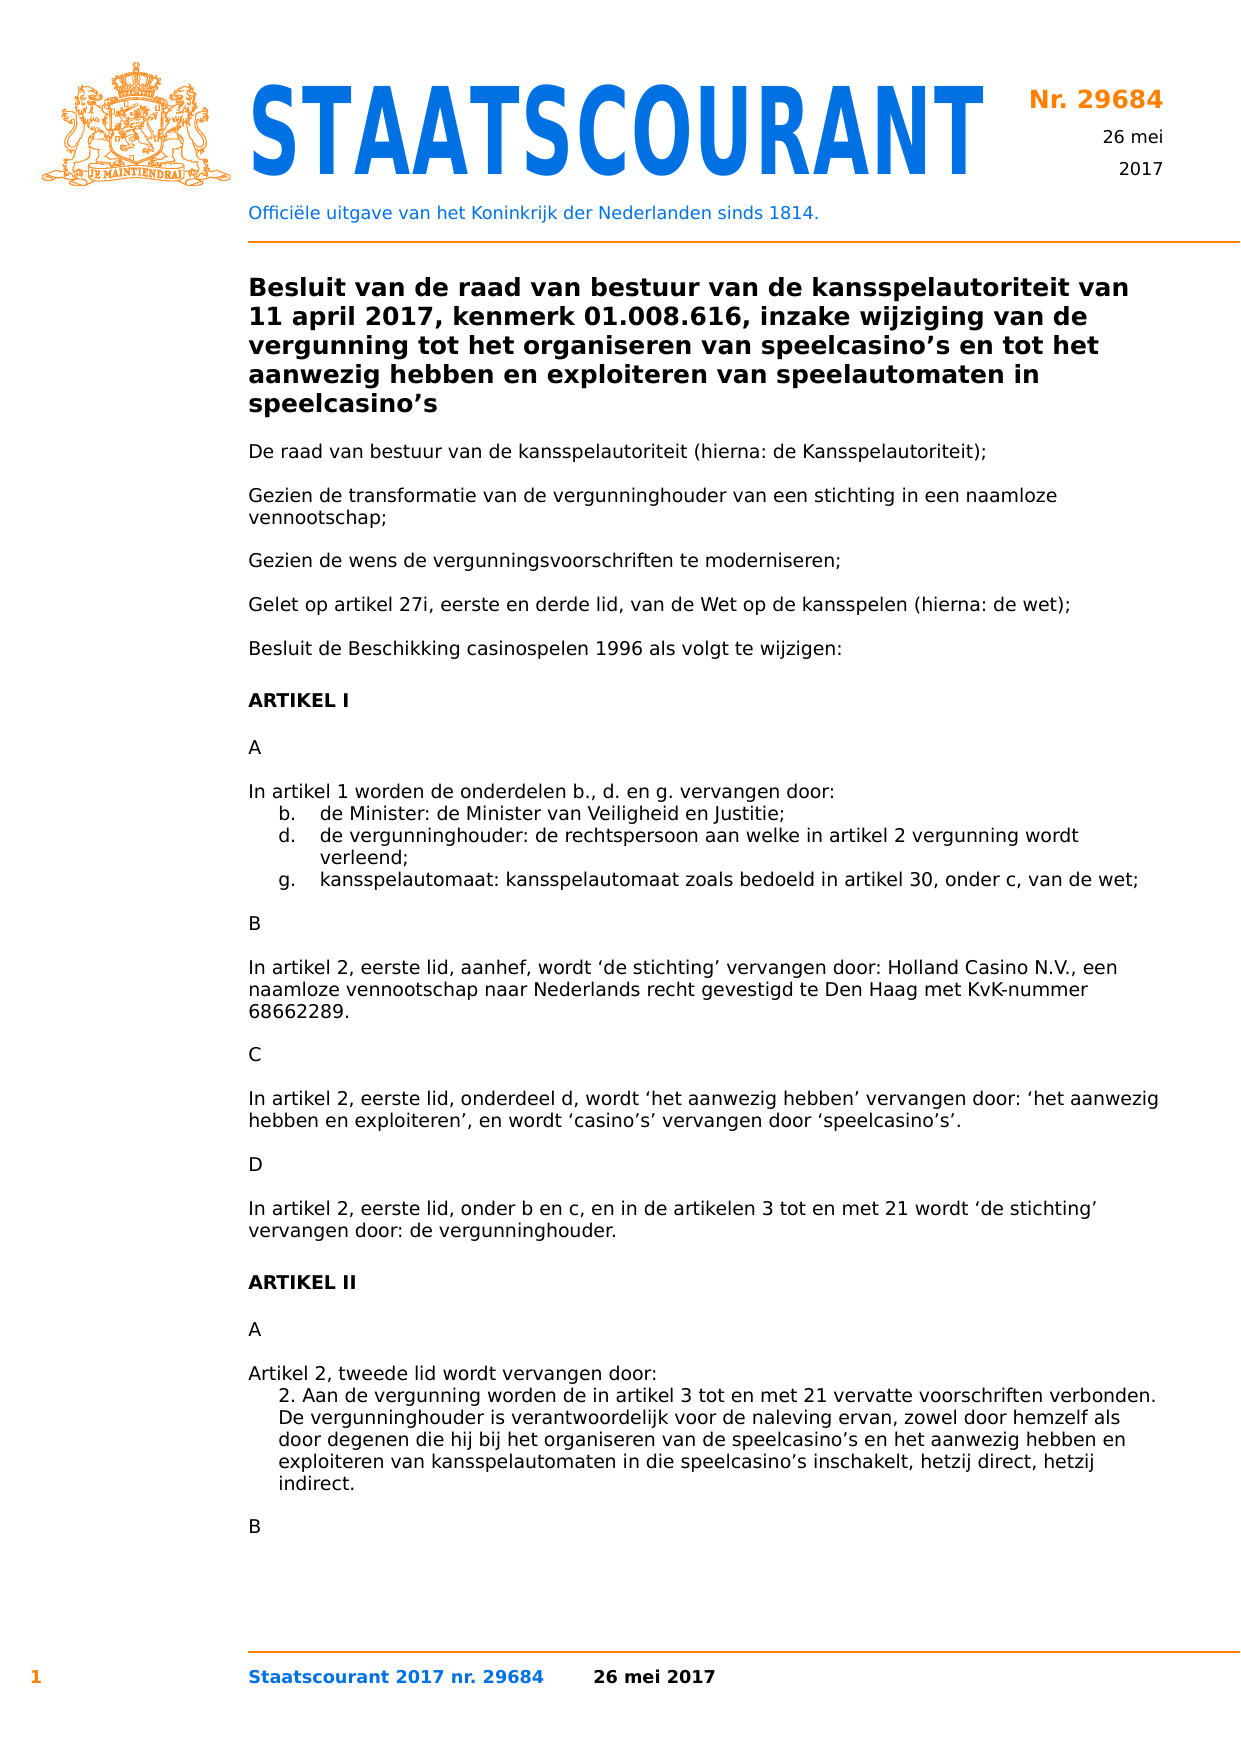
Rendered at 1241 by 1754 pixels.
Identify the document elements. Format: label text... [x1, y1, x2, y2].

text C [248, 1044, 1163, 1066]
text Gelet op artikel 27i, eerste en derde lid, van de Wet op de kansspelen (hierna: de wet); [248, 594, 1163, 616]
table_header Nr. 29684 [998, 62, 1240, 121]
text Besluit de Beschikking casinospelen 1996 als volgt te wijzigen: [248, 638, 1163, 660]
text A [248, 1319, 1163, 1341]
subtitle ARTIKEL II [248, 1272, 1163, 1294]
subtitle ARTIKEL I [248, 690, 1163, 712]
text 2. Aan de vergunning worden de in artikel 3 tot en met 21 vervatte voorschriften verbonden. De vergunninghouder is verantwoordelijk voor de naleving ervan, zowel door hemzelf als door degenen die hij bij het organiseren van de speelcasino’s en het aanwezig hebben en exploiteren van kansspelautomaten in die speelcasino’s inschakelt, hetzij direct, hetzij indirect. [278, 1385, 1163, 1494]
table_header [25, 62, 248, 241]
text A [248, 737, 1163, 759]
text In artikel 1 worden de onderdelen b., d. en g. vervangen door: [248, 781, 1163, 803]
text In artikel 2, eerste lid, onder b en c, en in de artikelen 3 tot en met 21 wordt ‘de stichting’ vervangen door: de vergunninghouder. [248, 1198, 1163, 1242]
text b. de Minister: de Minister van Veiligheid en Justitie; [278, 803, 1163, 825]
table_cell 26 mei [998, 121, 1240, 153]
text Artikel 2, tweede lid wordt vervangen door: [248, 1363, 1163, 1385]
text De raad van bestuur van de kansspelautoriteit (hierna: de Kansspelautoriteit); [248, 441, 1163, 463]
text In artikel 2, eerste lid, onderdeel d, wordt ‘het aanwezig hebben’ vervangen door: ‘het aanwezig hebben en exploiteren’, en wordt ‘casino’s’ vervangen door ‘speelcasino’s’. [248, 1088, 1163, 1132]
subtitle Besluit van de raad van bestuur van de kansspelautoriteit van 11 april 2017, kenmerk 01.008.616, inzake wijziging van de vergunning tot het organiseren van speelcasino’s en tot het aanwezig hebben en exploiteren van speelautomaten in speelcasino’s [248, 273, 1163, 419]
picture [41, 62, 231, 186]
text d. de vergunninghouder: de rechtspersoon aan welke in artikel 2 vergunning wordt verleend; [278, 825, 1163, 869]
table_header STAATSCOURANT [248, 62, 998, 203]
text Gezien de transformatie van de vergunninghouder van een stichting in een naamloze vennootschap; [248, 484, 1163, 528]
text Gezien de wens de vergunningsvoorschriften te moderniseren; [248, 550, 1163, 572]
text B [248, 913, 1163, 935]
table_cell Officiële uitgave van het Koninkrijk der Nederlanden sinds 1814. [248, 203, 1240, 241]
text D [248, 1154, 1163, 1176]
text B [248, 1516, 1163, 1538]
text In artikel 2, eerste lid, aanhef, wordt ‘de stichting’ vervangen door: Holland Casino N.V., een naamloze vennootschap naar Nederlands recht gevestigd te Den Haag met KvK-nummer 68662289. [248, 957, 1163, 1022]
table_cell 2017 [998, 153, 1240, 203]
text g. kansspelautomaat: kansspelautomaat zoals bedoeld in artikel 30, onder c, van de wet; [278, 869, 1163, 891]
